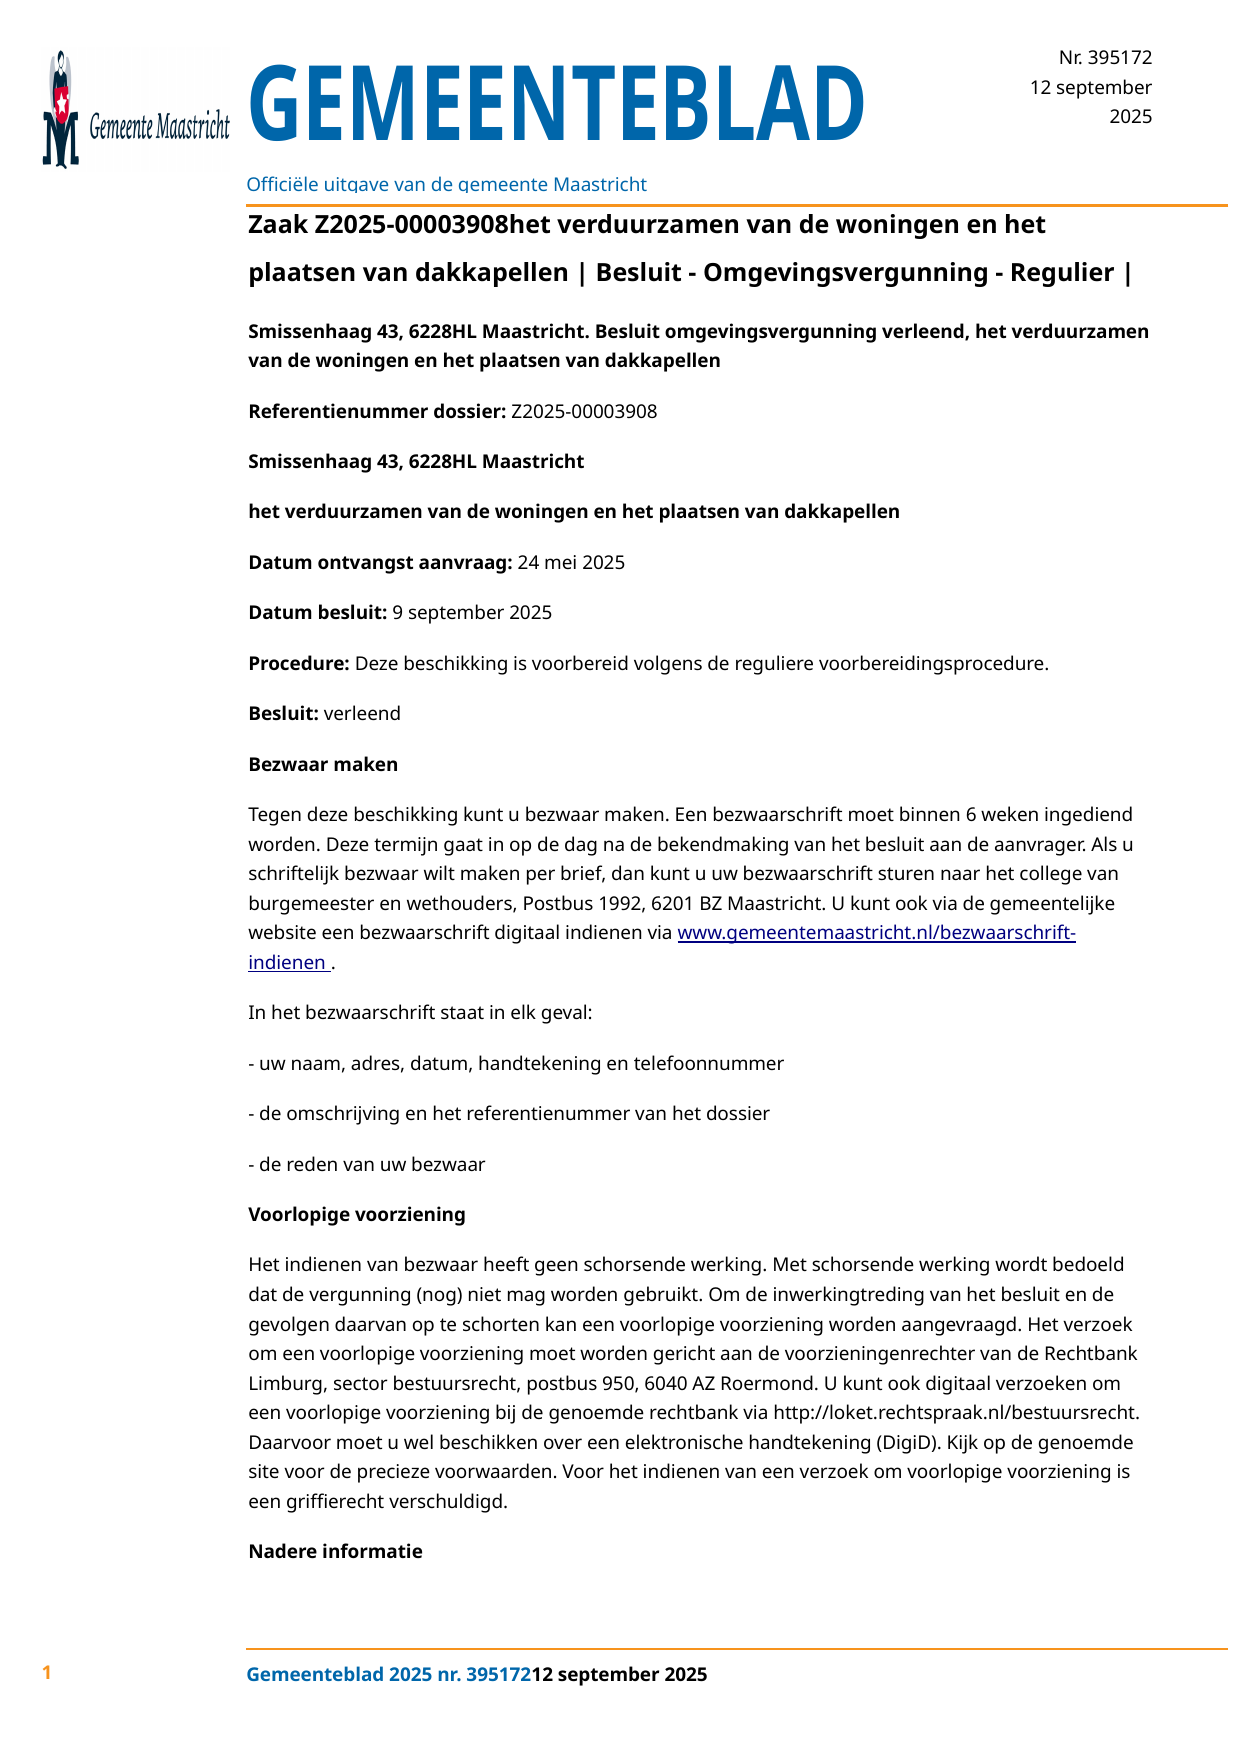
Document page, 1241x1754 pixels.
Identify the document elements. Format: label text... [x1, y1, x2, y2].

text Tegen deze beschikking kunt u bezwaar maken. Een bezwaarschrift moet binnen 6 weken ingediend worden. Deze termijn gaat in op de dag na de bekendmaking van het besluit aan de aanvrager. Als u schriftelijk bezwaar wilt maken per brief, dan kunt u uw bezwaarschrift sturen naar het college van burgemeester en wethouders, Postbus 1992, 6201 BZ Maastricht. U kunt ook via de gemeentelijke website een bezwaarschrift digitaal indienen via www.gemeentemaastricht.nl/bezwaarschrift-indienen . [248, 801, 1152, 975]
text In het bezwaarschrift staat in elk geval: [248, 999, 1152, 1025]
text Procedure: Deze beschikking is voorbereid volgens de reguliere voorbereidingsprocedure. [248, 650, 1152, 676]
text - uw naam, adres, datum, handtekening en telefoonnummer [248, 1050, 1152, 1076]
text Besluit: verleend [248, 700, 1152, 726]
text Smissenhaag 43, 6228HL Maastricht. Besluit omgevingsvergunning verleend, het verduurzamen van de woningen en het plaatsen van dakkapellen [248, 318, 1152, 373]
picture [41, 47, 231, 172]
text Nadere informatie [248, 1539, 1152, 1564]
text Bezwaar maken [248, 751, 1152, 777]
text Zaak Z2025-00003908het verduurzamen van de woningen en het plaatsen van dakkapellen | Besluit - Omgevingsvergunning - Regulier | [248, 207, 1152, 288]
text Het indienen van bezwaar heeft geen schorsende werking. Met schorsende werking wordt bedoeld dat de vergunning (nog) niet mag worden gebruikt. Om de inwerkingtreding van het besluit en de gevolgen daarvan op te schorten kan een voorlopige voorziening worden aangevraagd. Het verzoek om een voorlopige voorziening moet worden gericht aan de voorzieningenrechter van de Rechtbank Limburg, sector bestuursrecht, postbus 950, 6040 AZ Roermond. U kunt ook digitaal verzoeken om een voorlopige voorziening bij de genoemde rechtbank via http://loket.rechtspraak.nl/bestuursrecht. Daarvoor moet u wel beschikken over een elektronische handtekening (DigiD). Kijk op de genoemde site voor de precieze voorwaarden. Voor het indienen van een verzoek om voorlopige voorziening is een griffierecht verschuldigd. [248, 1252, 1152, 1514]
text Smissenhaag 43, 6228HL Maastricht [248, 448, 1152, 474]
text Datum ontvangst aanvraag: 24 mei 2025 [248, 549, 1152, 575]
text Voorlopige voorziening [248, 1201, 1152, 1227]
text het verduurzamen van de woningen en het plaatsen van dakkapellen [248, 499, 1152, 524]
text - de omschrijving en het referentienummer van het dossier [248, 1100, 1152, 1126]
text - de reden van uw bezwaar [248, 1151, 1152, 1177]
text Datum besluit: 9 september 2025 [248, 599, 1152, 625]
text Referentienummer dossier: Z2025-00003908 [248, 398, 1152, 424]
